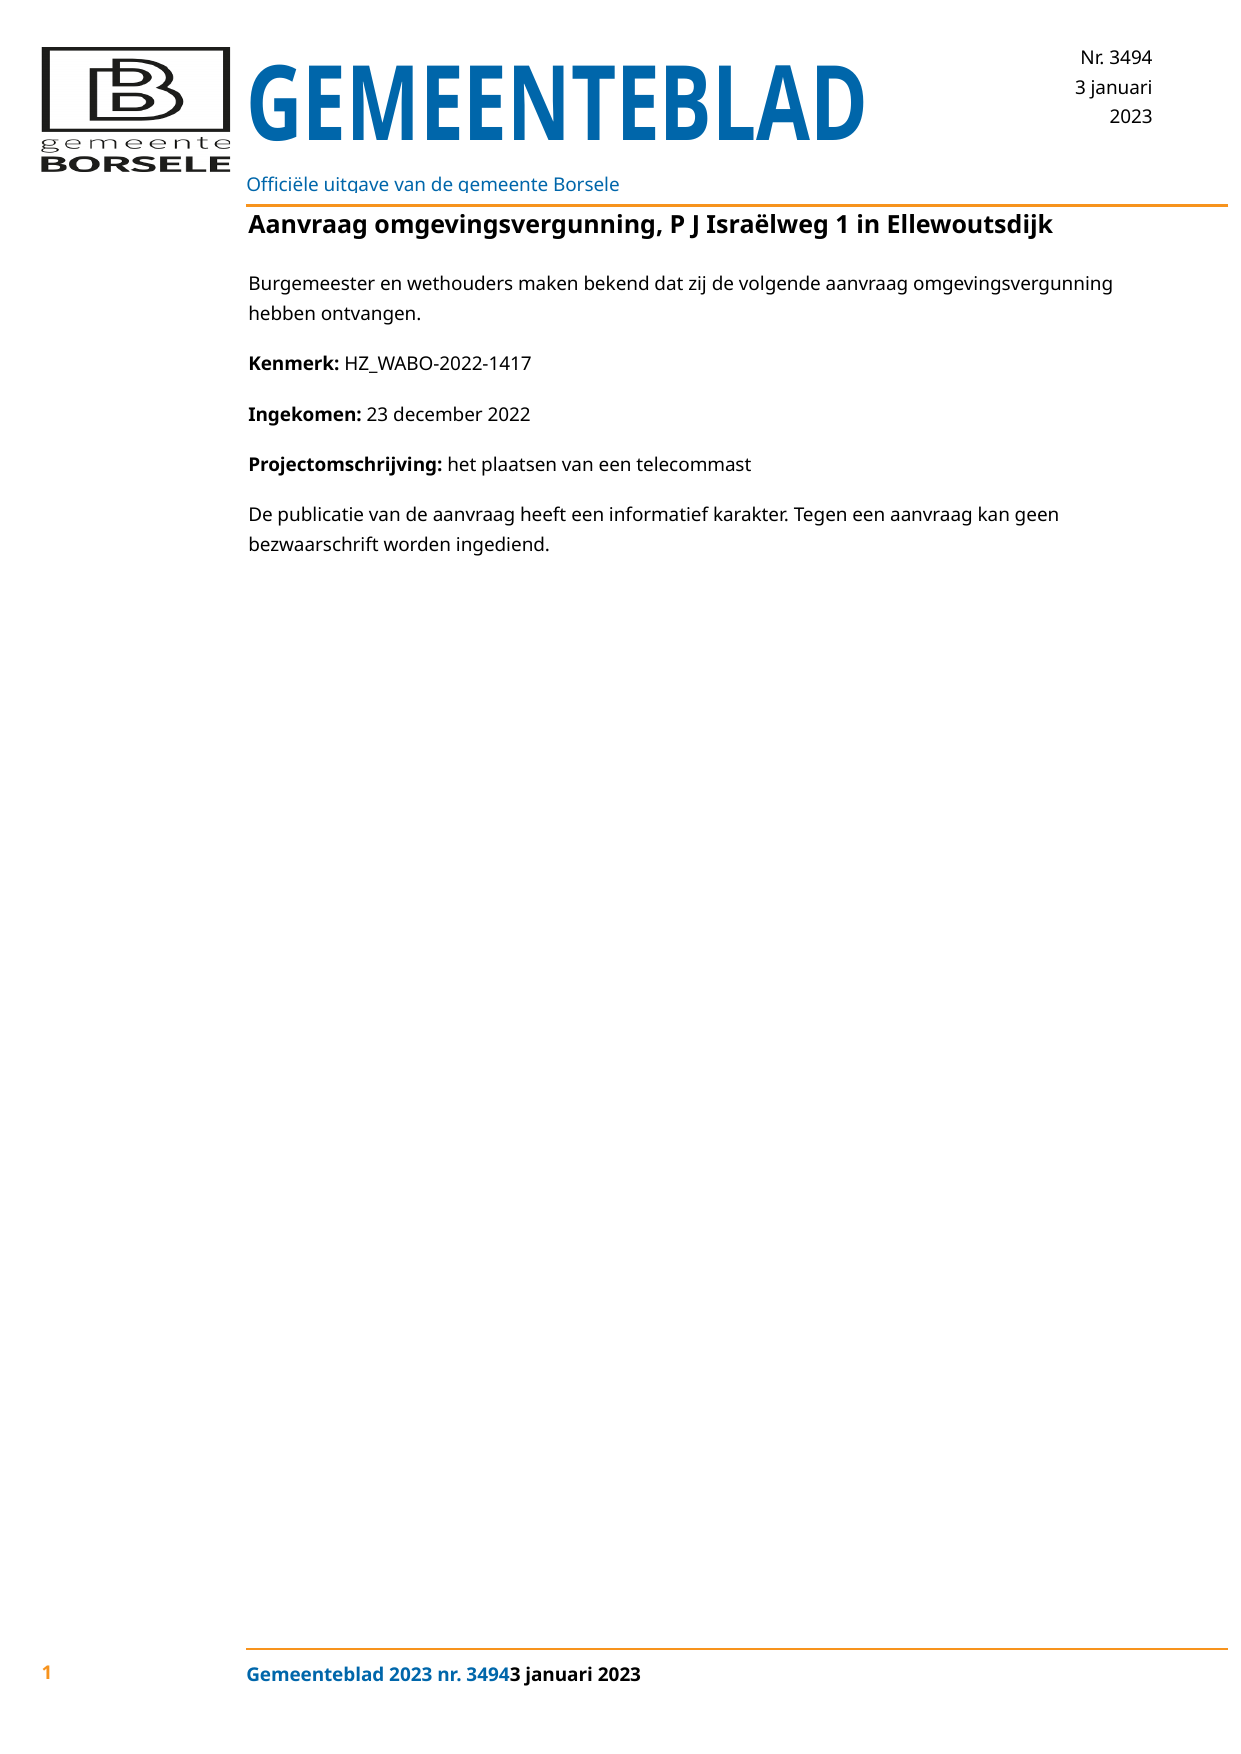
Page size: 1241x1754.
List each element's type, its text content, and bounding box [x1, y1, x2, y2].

text Projectomschrijving: het plaatsen van een telecommast [248, 451, 1152, 477]
text Aanvraag omgevingsvergunning, P J Israëlweg 1 in Ellewoutsdijk [248, 207, 1152, 241]
picture [41, 47, 231, 172]
text De publicatie van de aanvraag heeft een informatief karakter. Tegen een aanvraag kan geen bezwaarschrift worden ingediend. [248, 502, 1152, 557]
text Ingekomen: 23 december 2022 [248, 401, 1152, 426]
text Kenmerk: HZ_WABO-2022-1417 [248, 350, 1152, 376]
text Burgemeester en wethouders maken bekend dat zij de volgende aanvraag omgevingsvergunning hebben ontvangen. [248, 270, 1152, 326]
